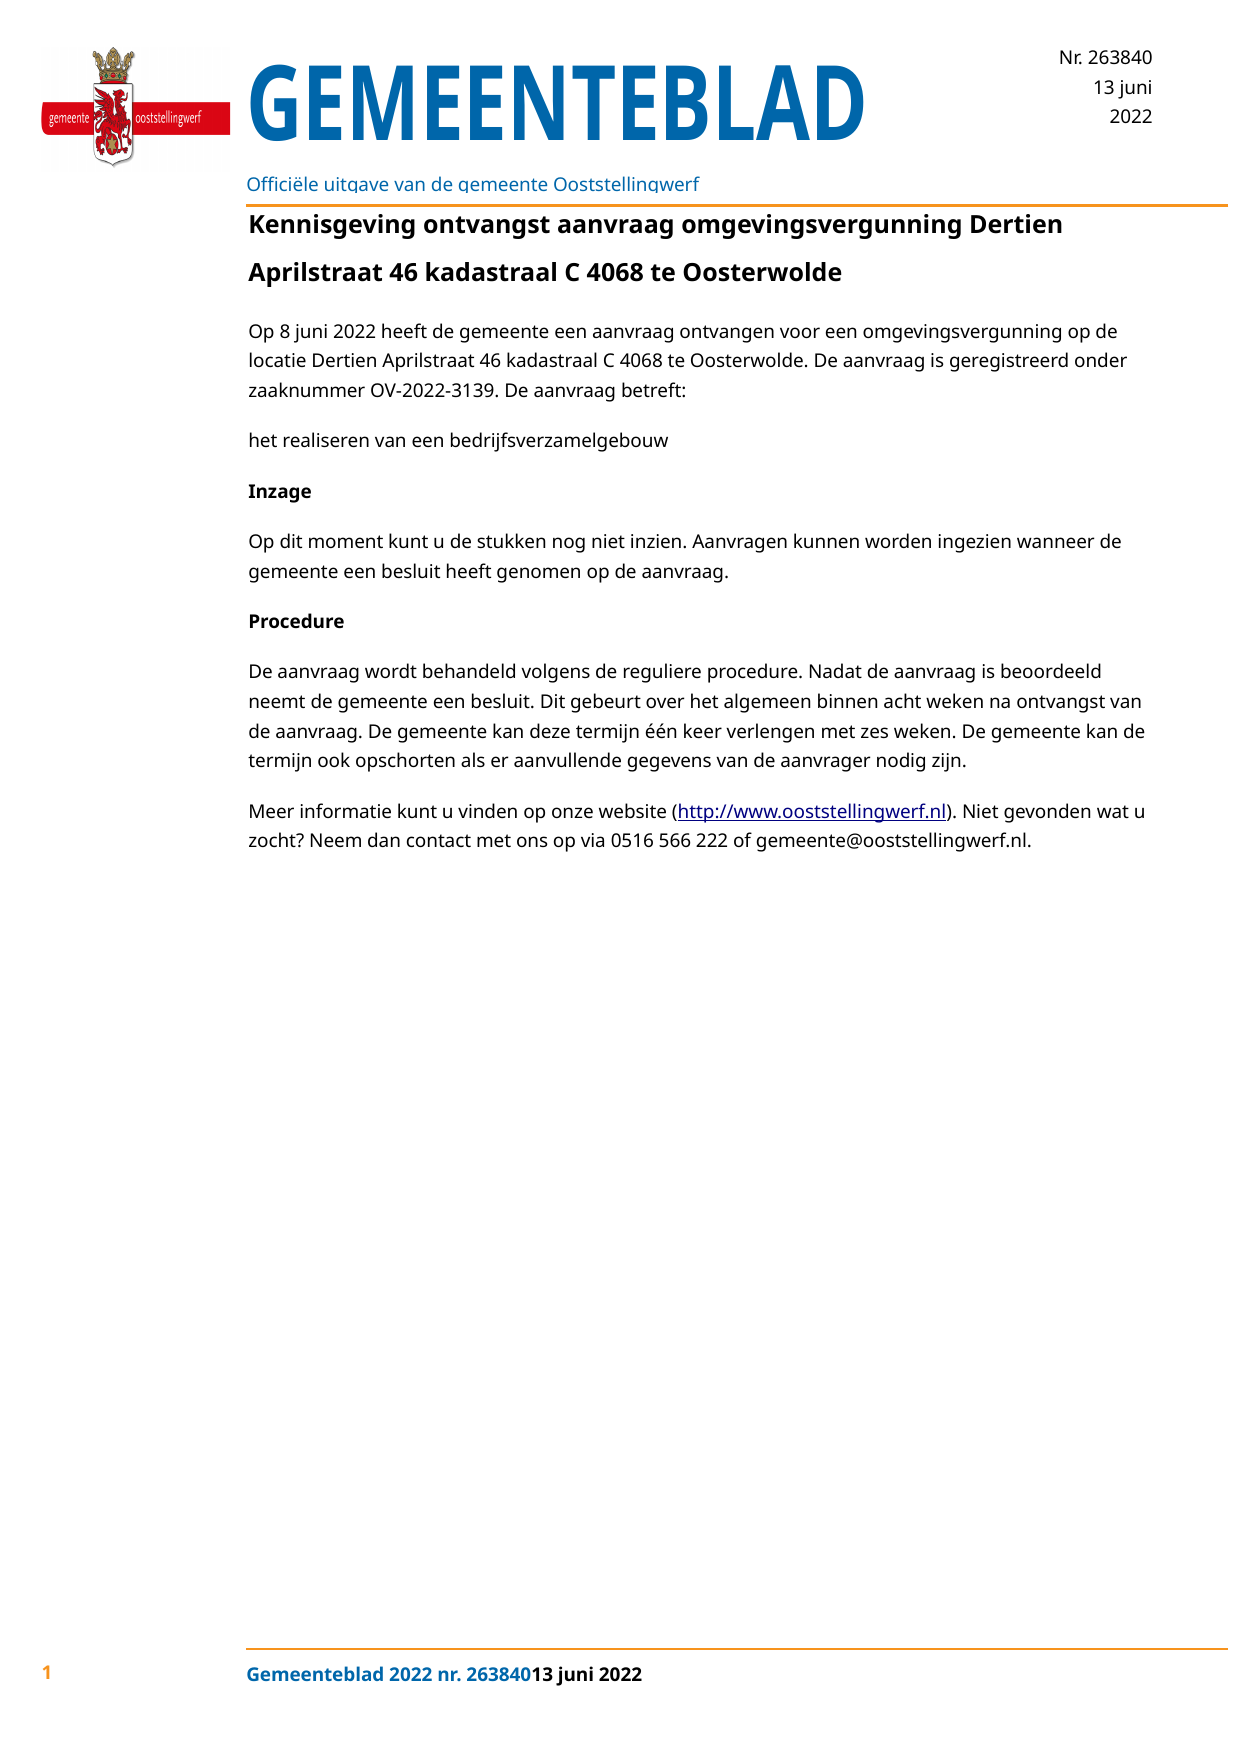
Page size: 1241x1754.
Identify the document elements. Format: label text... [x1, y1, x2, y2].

text Inzage [248, 478, 1152, 504]
text De aanvraag wordt behandeld volgens de reguliere procedure. Nadat de aanvraag is beoordeeld neemt de gemeente een besluit. Dit gebeurt over het algemeen binnen acht weken na ontvangst van de aanvraag. De gemeente kan deze termijn één keer verlengen met zes weken. De gemeente kan de termijn ook opschorten als er aanvullende gegevens van de aanvrager nodig zijn. [248, 659, 1152, 773]
text het realiseren van een bedrijfsverzamelgebouw [248, 427, 1152, 453]
text Op dit moment kunt u de stukken nog niet inzien. Aanvragen kunnen worden ingezien wanneer de gemeente een besluit heeft genomen op de aanvraag. [248, 528, 1152, 584]
text Procedure [248, 608, 1152, 634]
picture [41, 47, 231, 172]
text Op 8 juni 2022 heeft de gemeente een aanvraag ontvangen voor een omgevingsvergunning op de locatie Dertien Aprilstraat 46 kadastraal C 4068 te Oosterwolde. De aanvraag is geregistreerd onder zaaknummer OV-2022-3139. De aanvraag betreft: [248, 318, 1152, 403]
text Meer informatie kunt u vinden op onze website (http://www.ooststellingwerf.nl). Niet gevonden wat u zocht? Neem dan contact met ons op via 0516 566 222 of gemeente@ooststellingwerf.nl. [248, 798, 1152, 853]
text Kennisgeving ontvangst aanvraag omgevingsvergunning Dertien Aprilstraat 46 kadastraal C 4068 te Oosterwolde [248, 207, 1152, 288]
